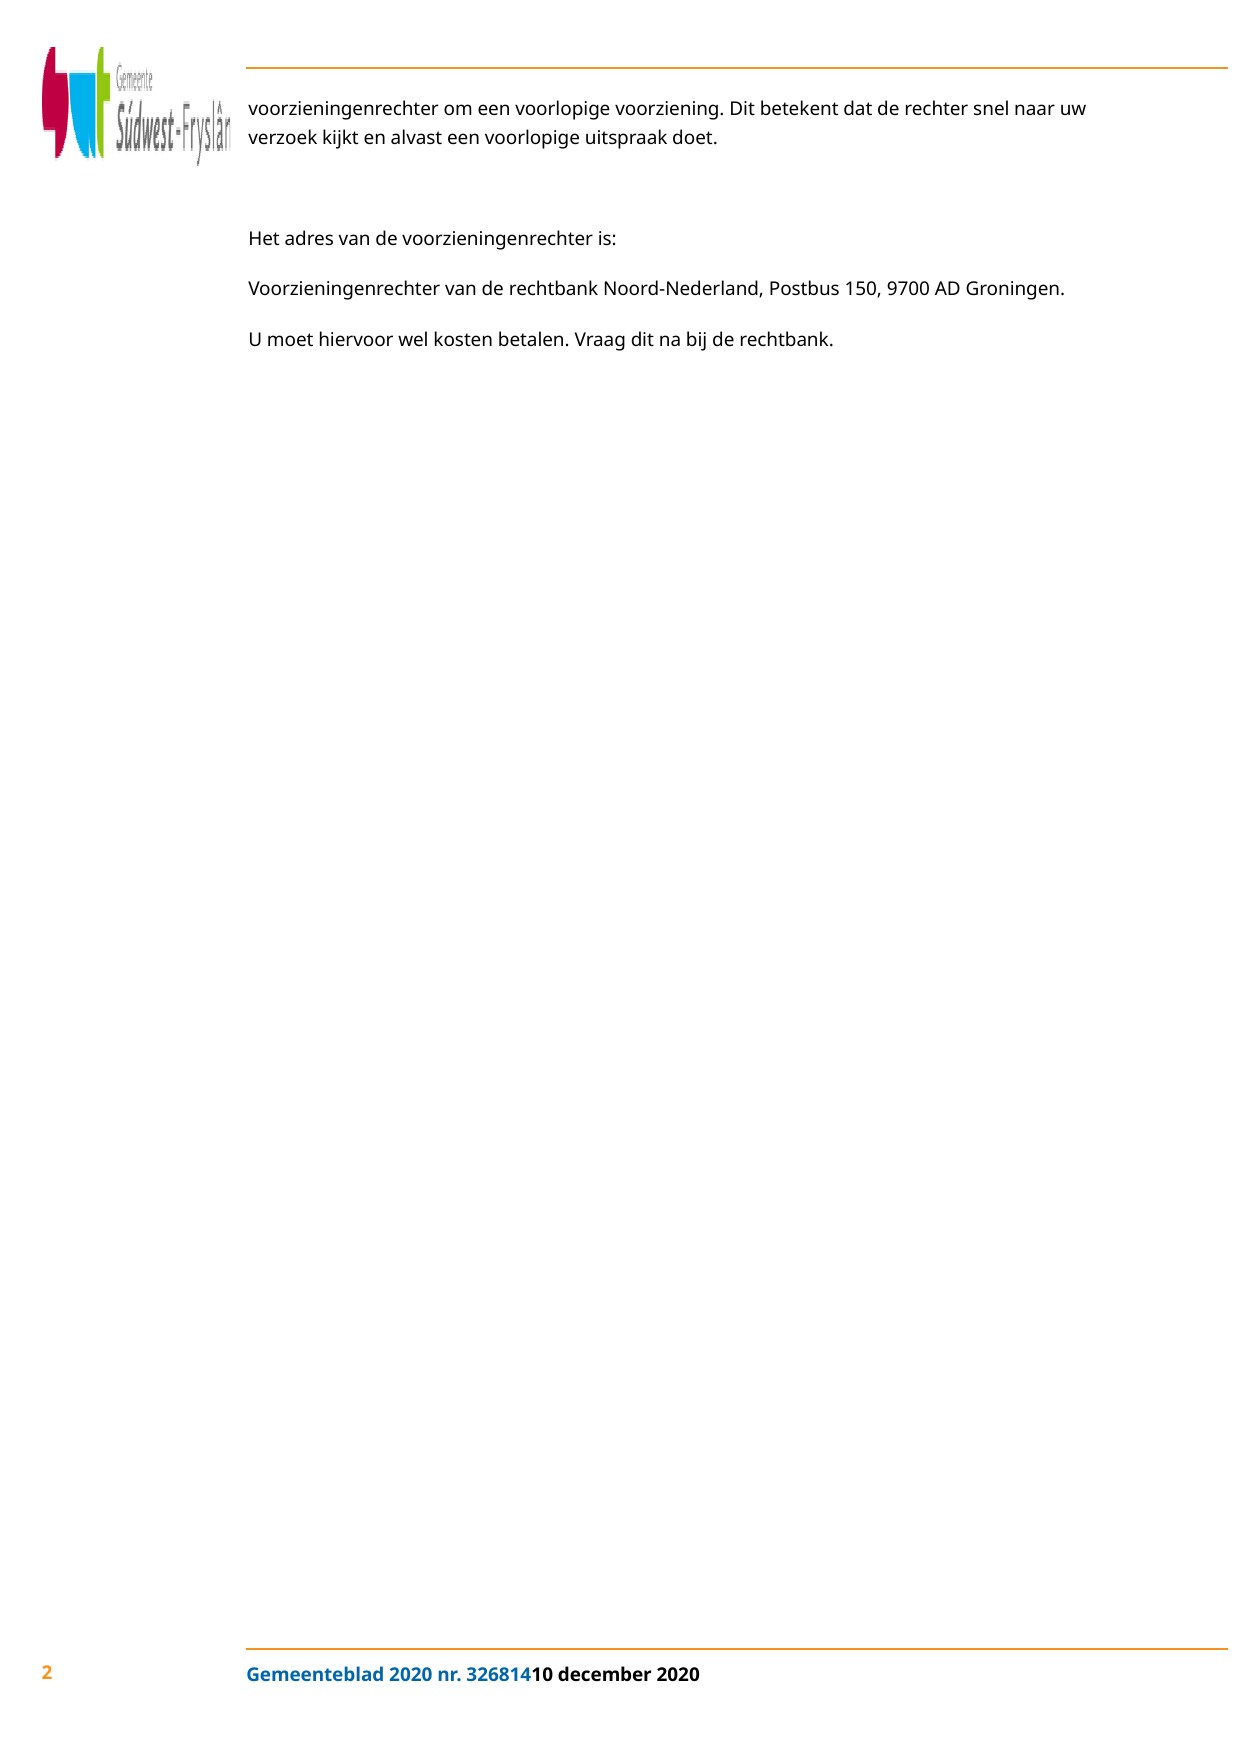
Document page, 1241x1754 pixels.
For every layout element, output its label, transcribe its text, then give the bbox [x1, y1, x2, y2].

text voorzieningenrechter om een voorlopige voorziening. Dit betekent dat de rechter snel naar uw verzoek kijkt en alvast een voorlopige uitspraak doet. [248, 95, 1152, 150]
text Voorzieningenrechter van de rechtbank Noord-Nederland, Postbus 150, 9700 AD Groningen. [248, 276, 1152, 301]
text U moet hiervoor wel kosten betalen. Vraag dit na bij de rechtbank. [248, 326, 1152, 352]
text Het adres van de voorzieningenrechter is: [248, 225, 1152, 251]
picture [41, 47, 231, 172]
